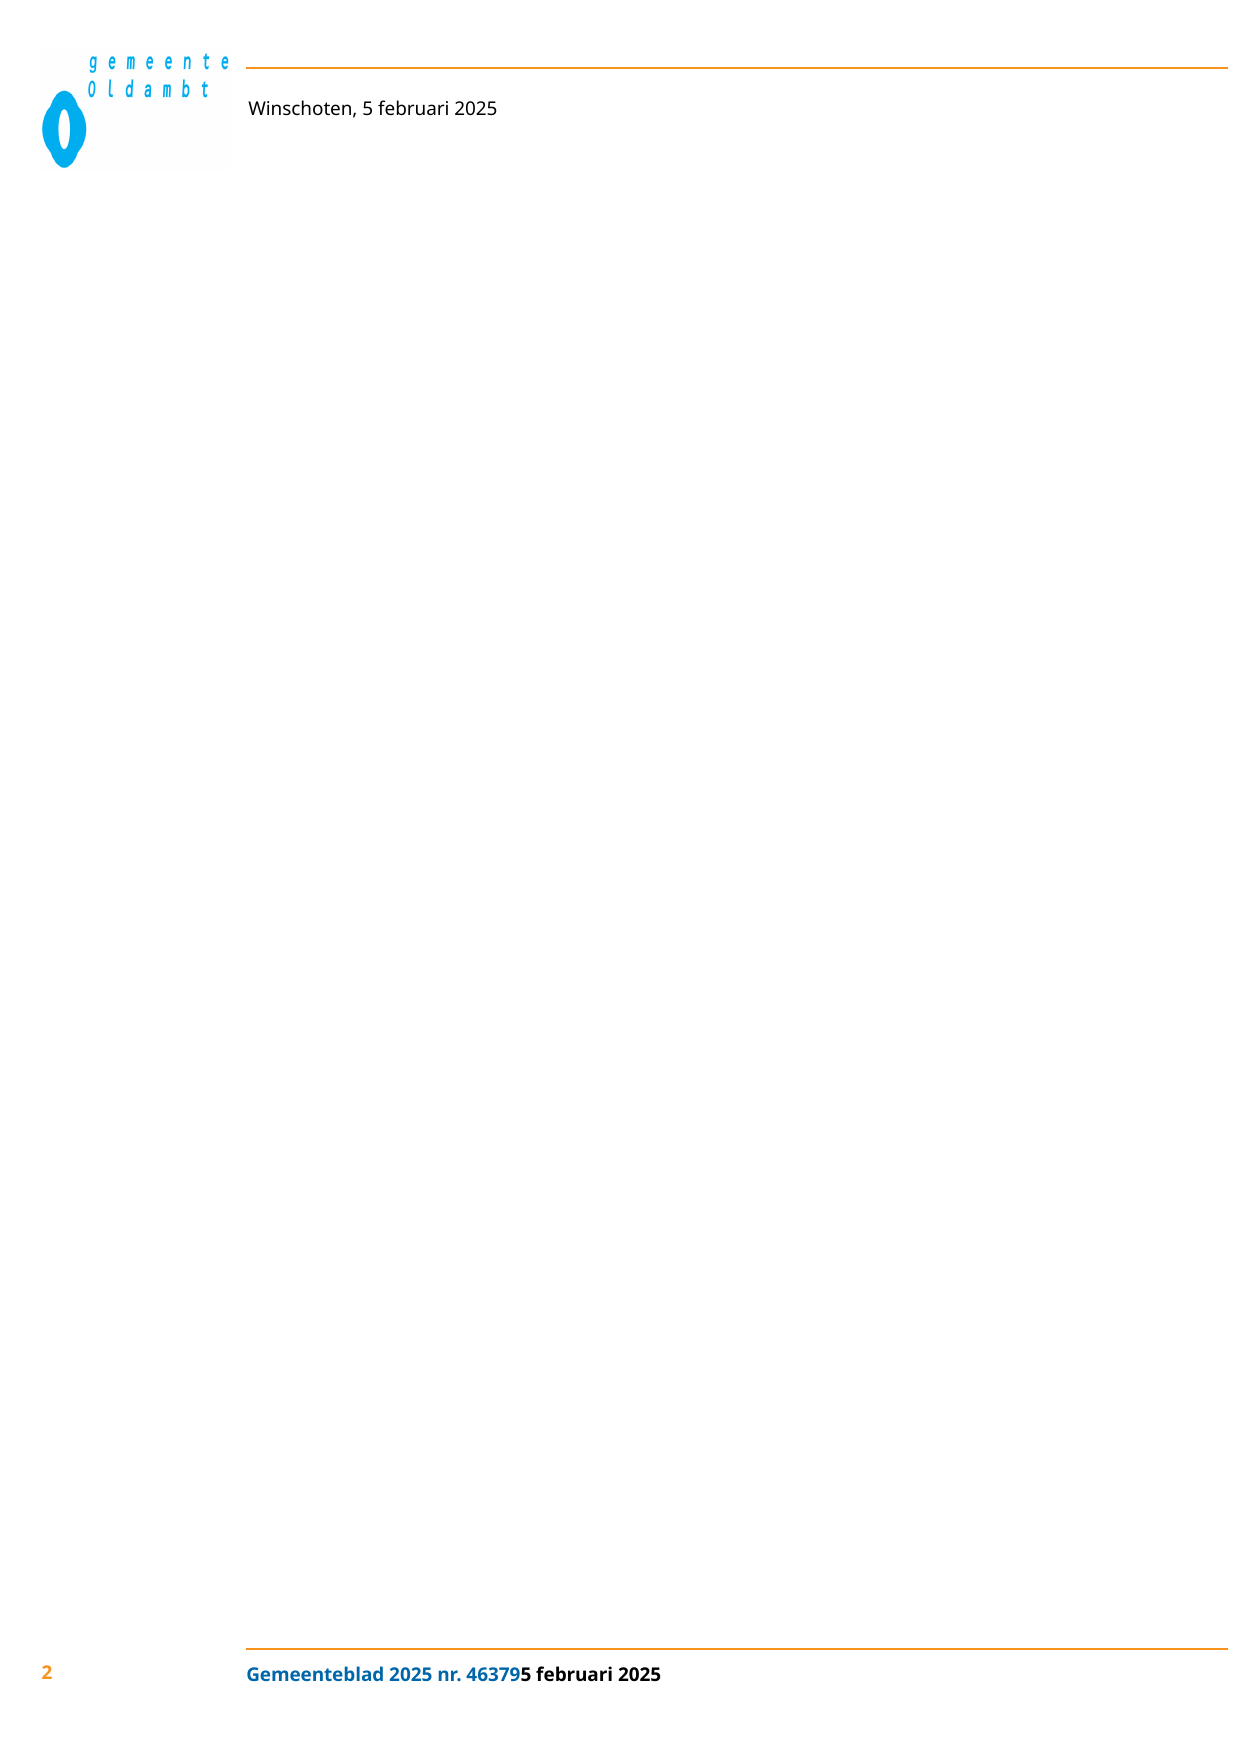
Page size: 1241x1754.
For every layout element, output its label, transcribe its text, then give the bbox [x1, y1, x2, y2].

picture [41, 47, 231, 172]
text Winschoten, 5 februari 2025 [248, 95, 1152, 121]
